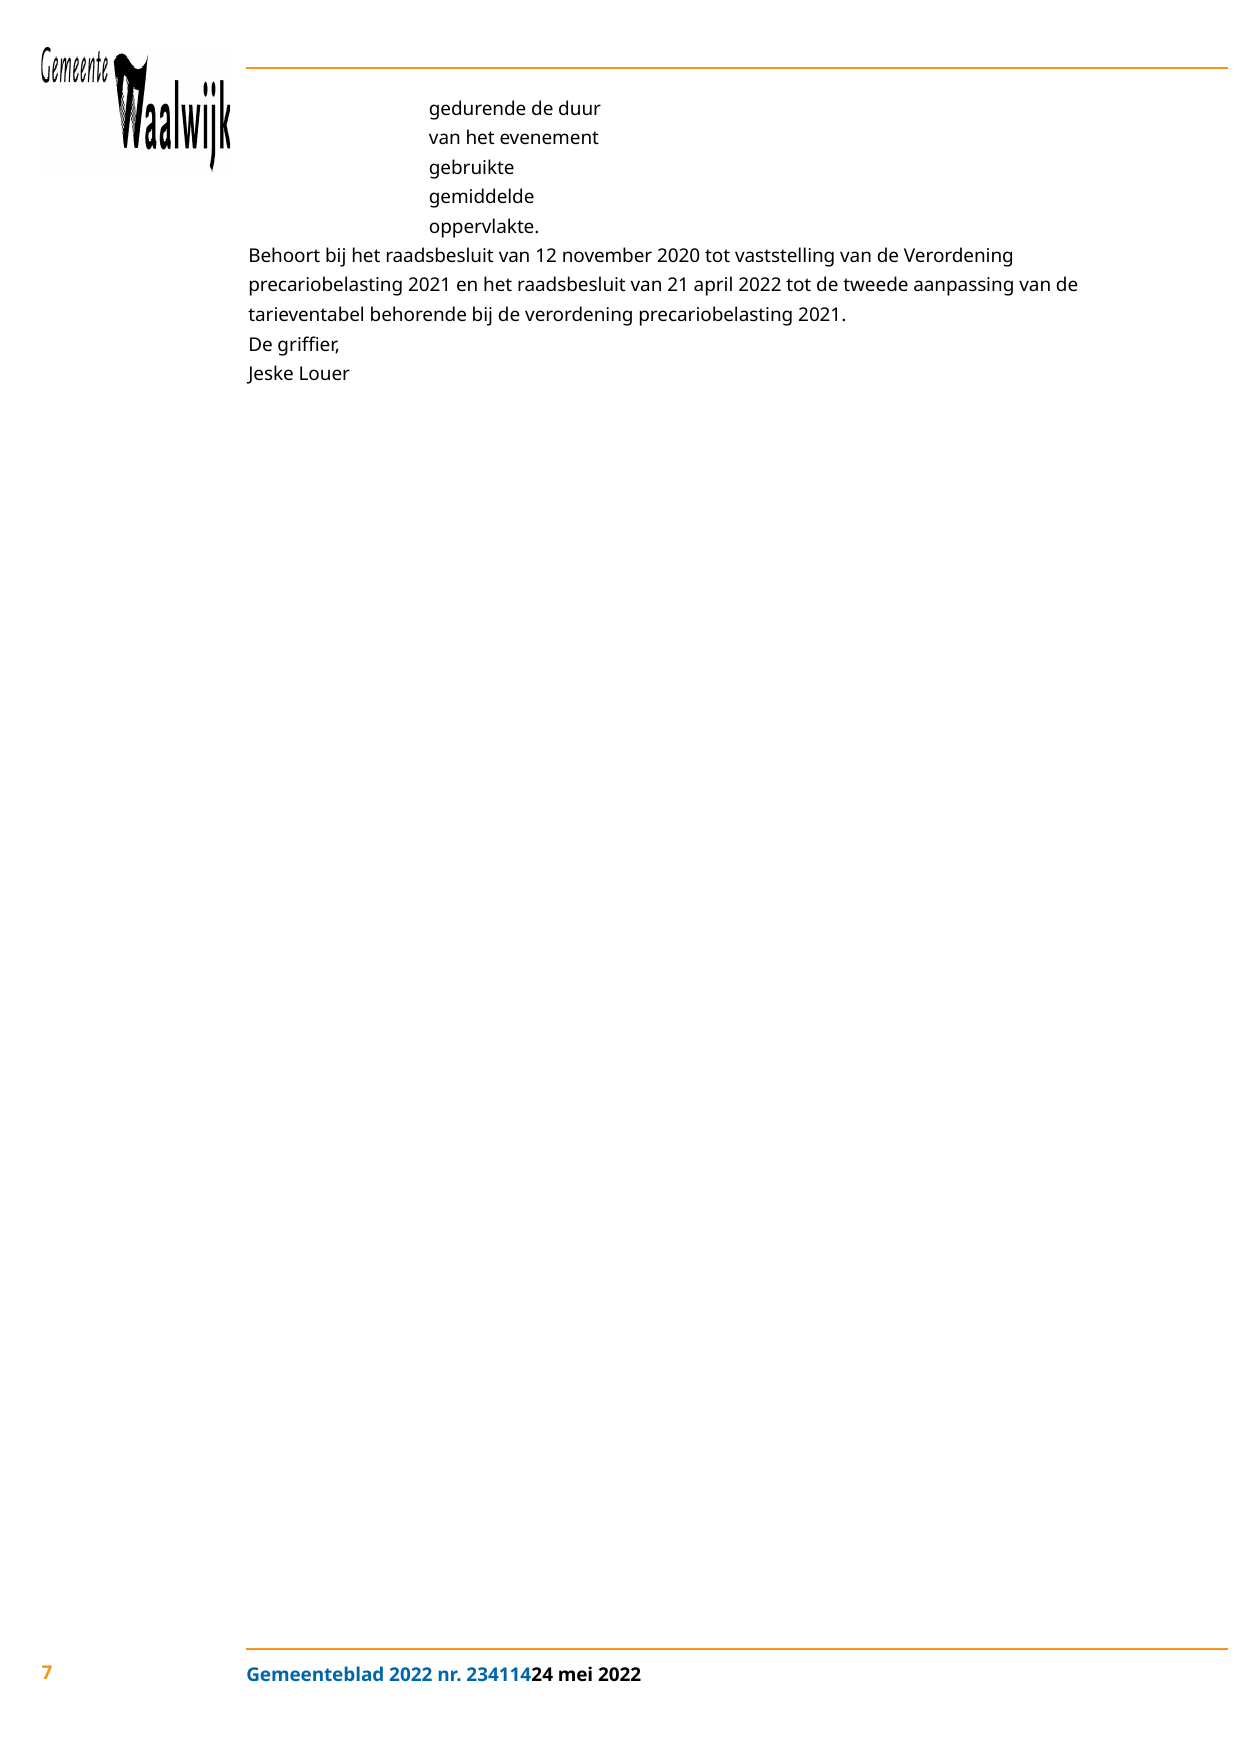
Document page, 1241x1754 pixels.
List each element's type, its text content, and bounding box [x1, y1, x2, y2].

table_cell [971, 95, 1152, 239]
table_cell [248, 95, 429, 239]
table_cell [790, 95, 971, 239]
text Jeske Louer [248, 360, 1152, 386]
table_cell gedurende de duur van het evenement gebruikte gemiddelde oppervlakte. [429, 95, 609, 239]
picture [41, 47, 231, 172]
text Behoort bij het raadsbesluit van 12 november 2020 tot vaststelling van de Verordening precariobelasting 2021 en het raadsbesluit van 21 april 2022 tot de tweede aanpassing van de tarieventabel behorende bij de verordening precariobelasting 2021. [248, 242, 1152, 327]
table_cell [609, 95, 790, 239]
text De griffier, [248, 331, 1152, 357]
